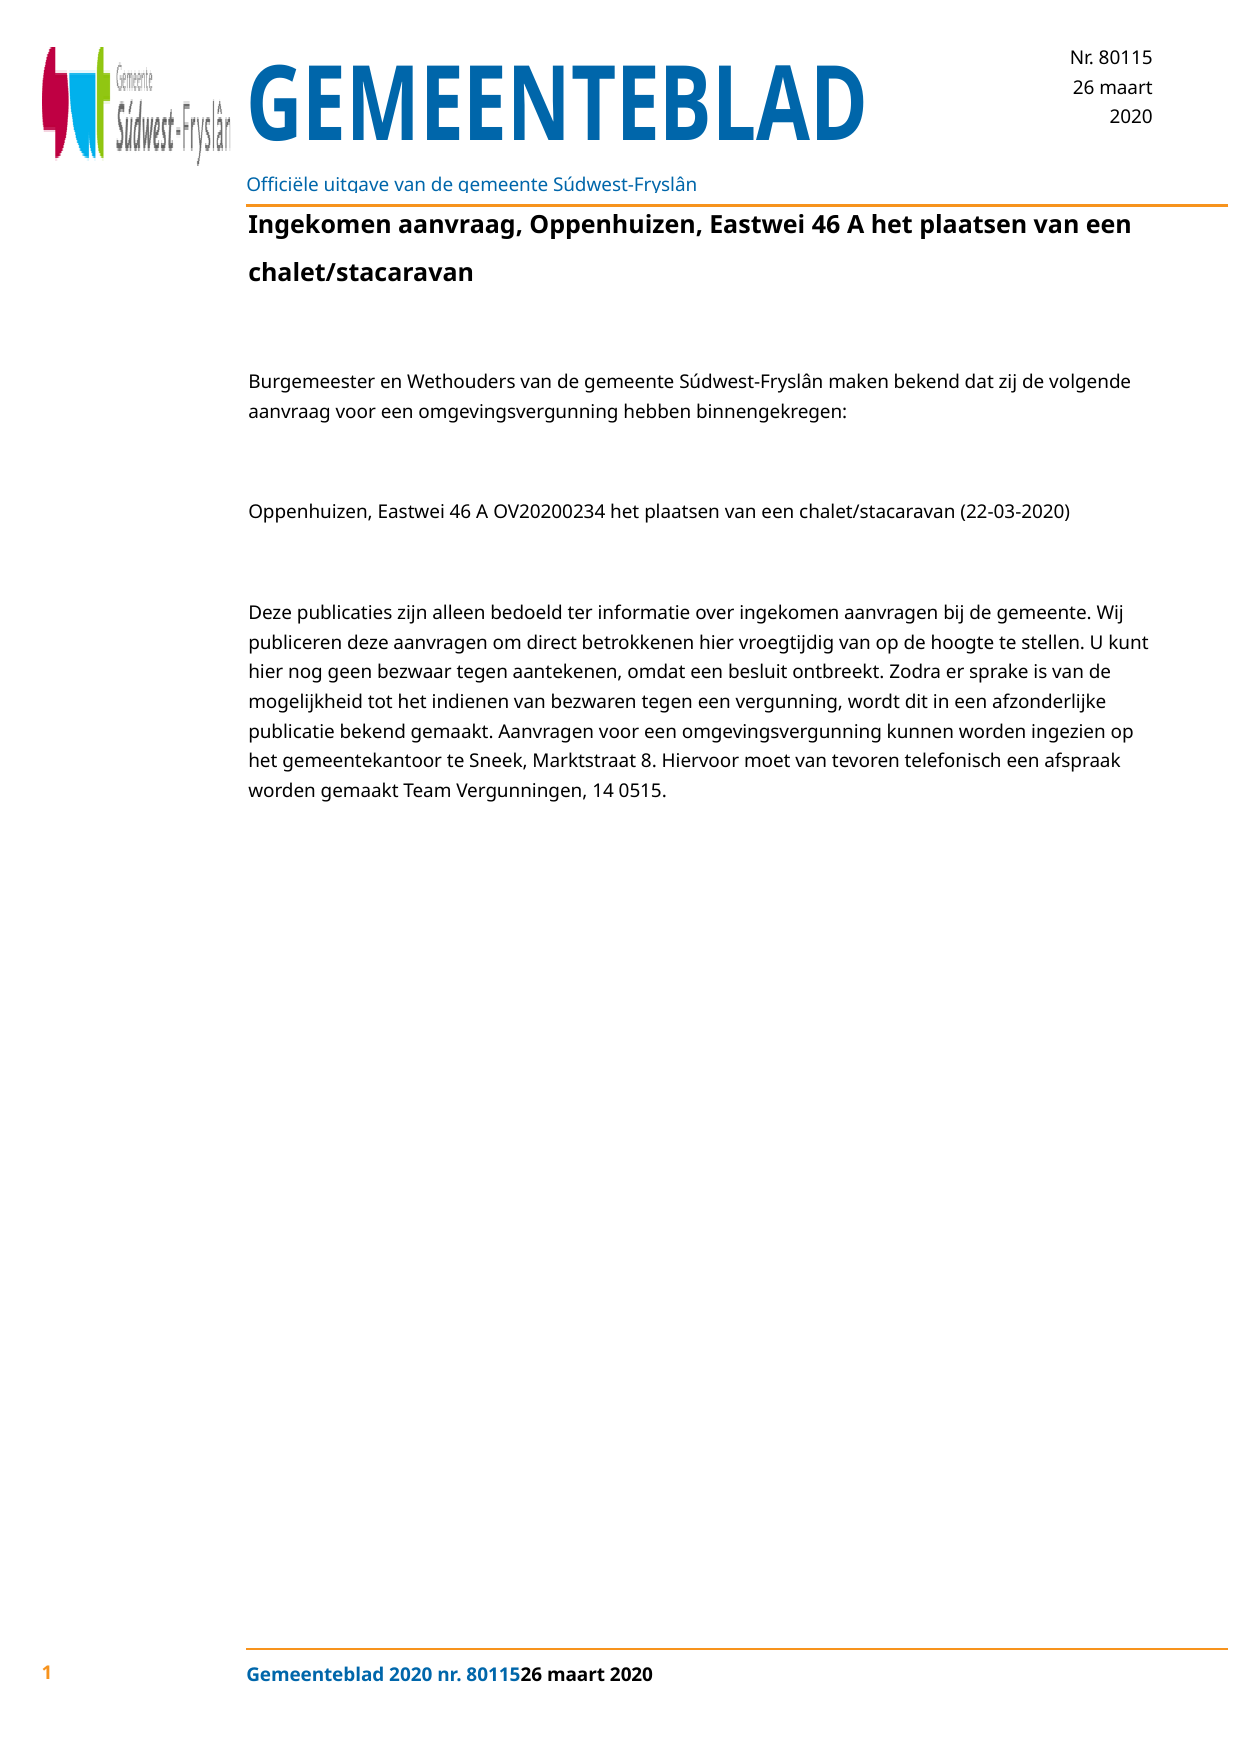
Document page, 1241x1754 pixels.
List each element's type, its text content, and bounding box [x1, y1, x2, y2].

text Burgemeester en Wethouders van de gemeente Súdwest-Fryslân maken bekend dat zij de volgende aanvraag voor een omgevingsvergunning hebben binnengekregen: [248, 368, 1152, 424]
text Ingekomen aanvraag, Oppenhuizen, Eastwei 46 A het plaatsen van een chalet/stacaravan [248, 207, 1152, 288]
picture [41, 47, 231, 172]
text Deze publicaties zijn alleen bedoeld ter informatie over ingekomen aanvragen bij de gemeente. Wij publiceren deze aanvragen om direct betrokkenen hier vroegtijdig van op de hoogte te stellen. U kunt hier nog geen bezwaar tegen aantekenen, omdat een besluit ontbreekt. Zodra er sprake is van de mogelijkheid tot het indienen van bezwaren tegen een vergunning, wordt dit in een afzonderlijke publicatie bekend gemaakt. Aanvragen voor een omgevingsvergunning kunnen worden ingezien op het gemeentekantoor te Sneek, Marktstraat 8. Hiervoor moet van tevoren telefonisch een afspraak worden gemaakt Team Vergunningen, 14 0515. [248, 599, 1152, 803]
text Oppenhuizen, Eastwei 46 A OV20200234 het plaatsen van een chalet/stacaravan (22-03-2020) [248, 499, 1152, 524]
